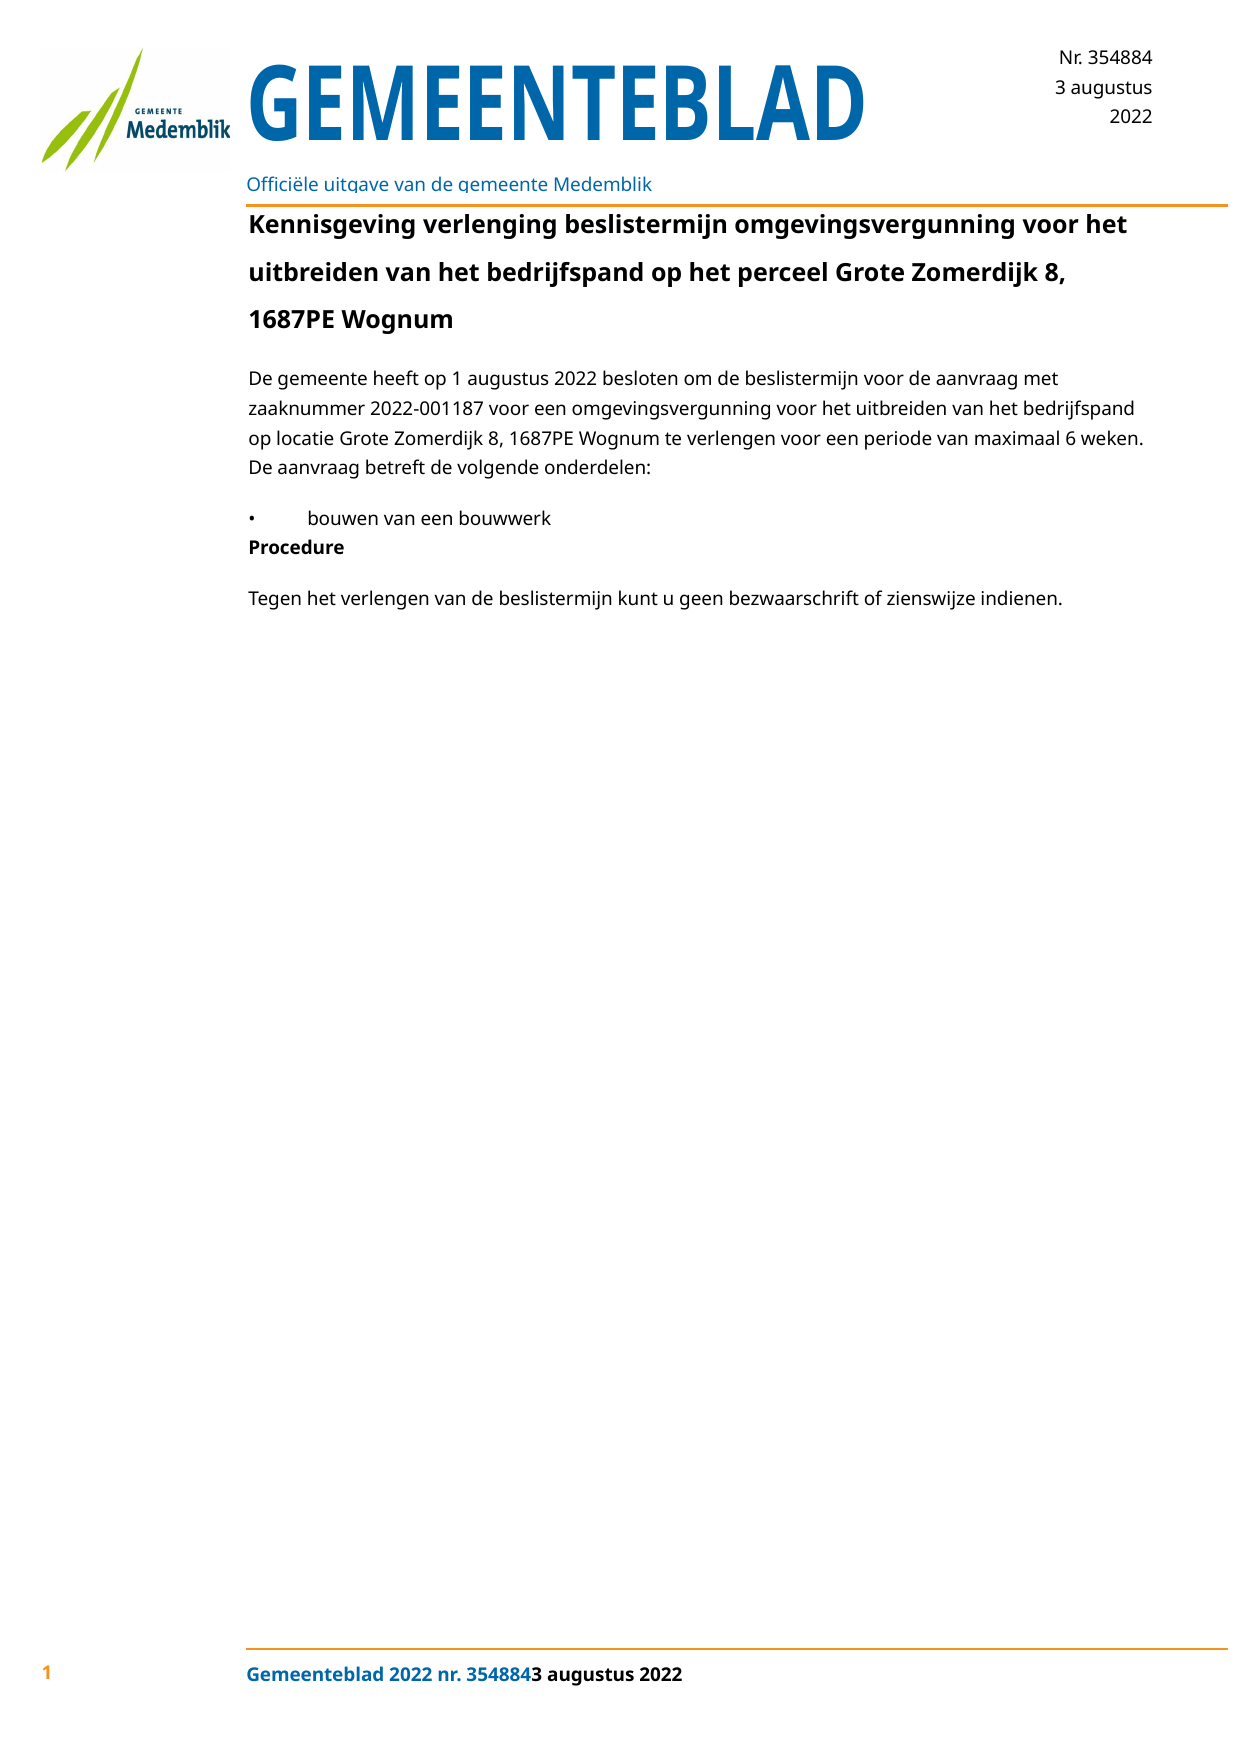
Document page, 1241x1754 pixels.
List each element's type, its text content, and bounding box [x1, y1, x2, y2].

text Procedure [248, 534, 1152, 560]
picture [41, 47, 231, 172]
text Tegen het verlengen van de beslistermijn kunt u geen bezwaarschrift of zienswijze indienen. [248, 585, 1152, 610]
text De gemeente heeft op 1 augustus 2022 besloten om de beslistermijn voor de aanvraag met zaaknummer 2022-001187 voor een omgevingsvergunning voor het uitbreiden van het bedrijfspand op locatie Grote Zomerdijk 8, 1687PE Wognum te verlengen voor een periode van maximaal 6 weken. De aanvraag betreft de volgende onderdelen: [248, 366, 1152, 480]
list bouwen van een bouwwerk [248, 505, 1152, 530]
text Kennisgeving verlenging beslistermijn omgevingsvergunning voor het uitbreiden van het bedrijfspand op het perceel Grote Zomerdijk 8, 1687PE Wognum [248, 207, 1152, 336]
